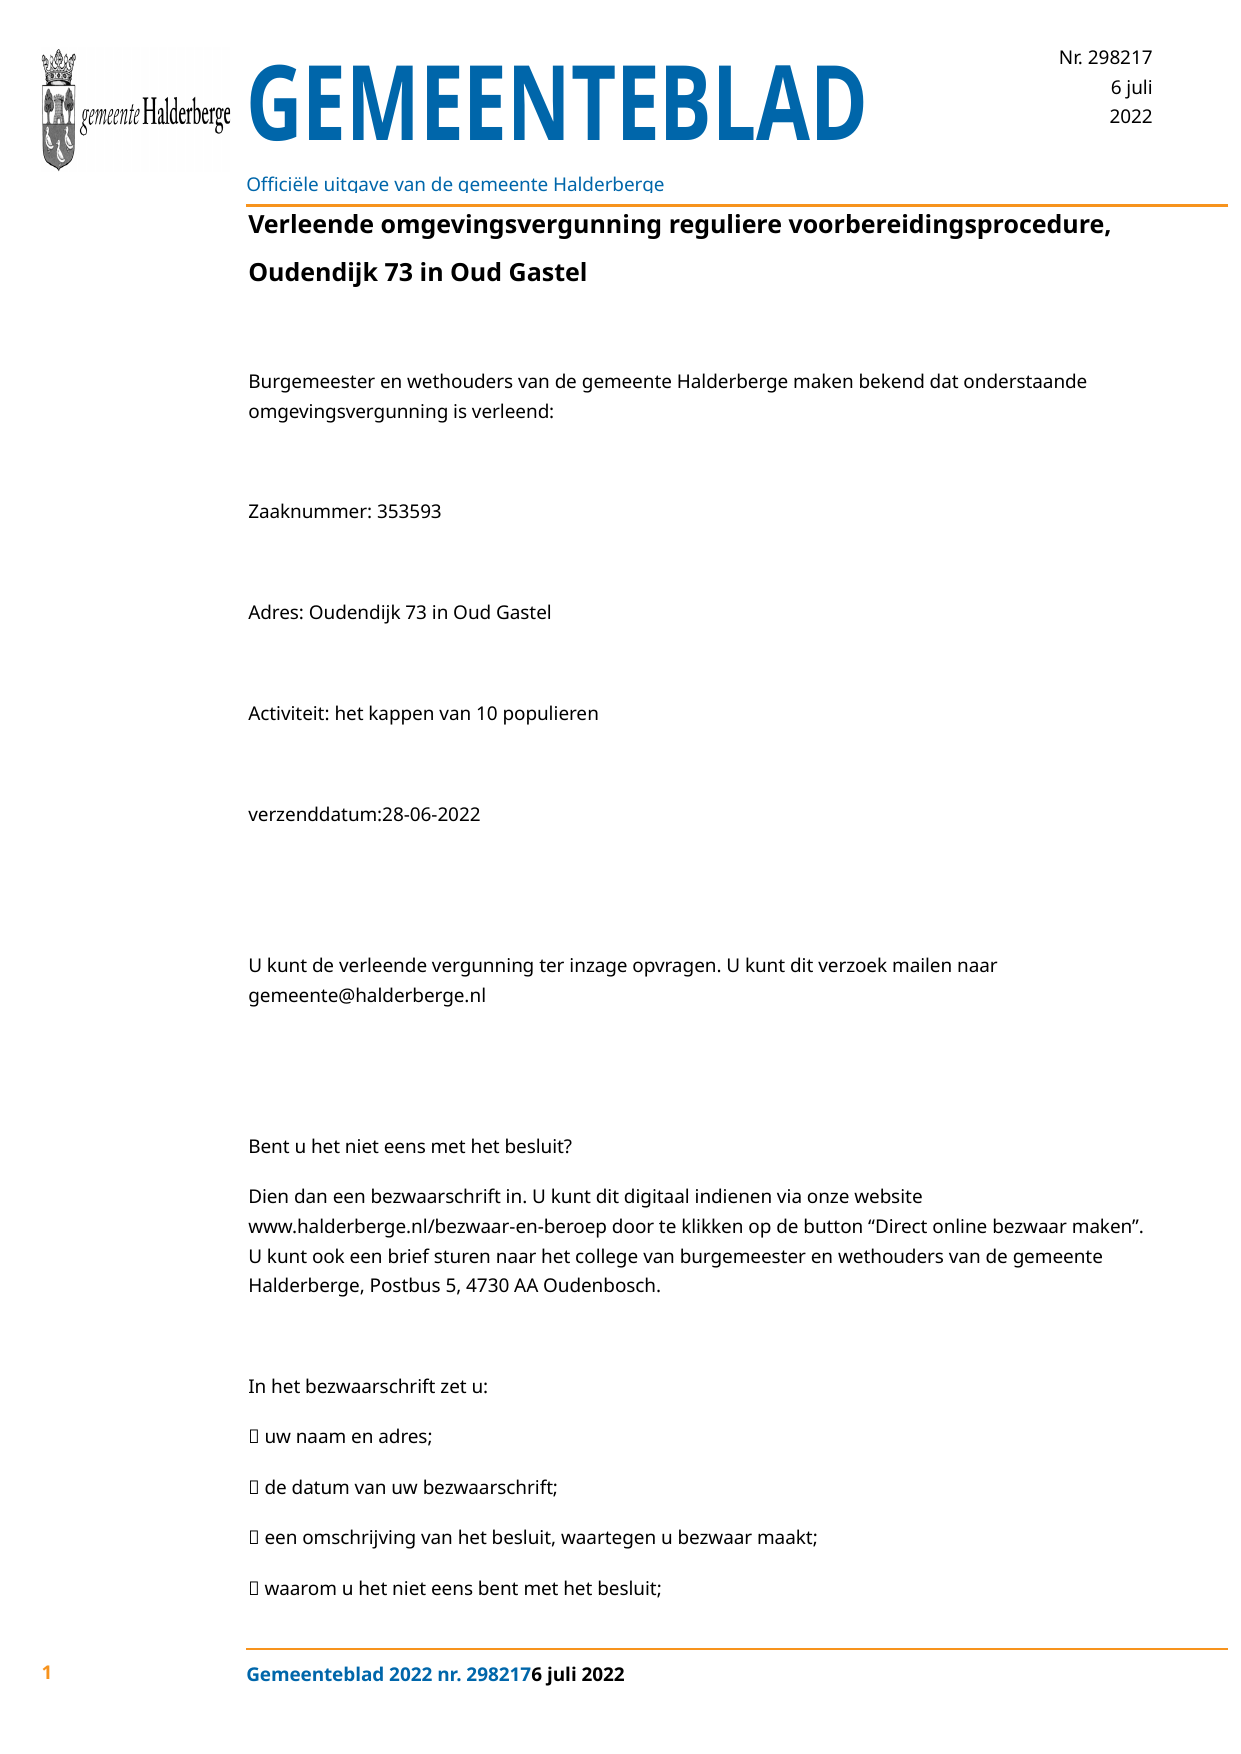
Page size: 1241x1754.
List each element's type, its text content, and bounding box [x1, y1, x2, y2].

text Dien dan een bezwaarschrift in. U kunt dit digitaal indienen via onze website www.halderberge.nl/bezwaar-en-beroep door te klikken op de button “Direct online bezwaar maken”. U kunt ook een brief sturen naar het college van burgemeester en wethouders van de gemeente Halderberge, Postbus 5, 4730 AA Oudenbosch. [248, 1184, 1152, 1298]
picture [41, 47, 231, 172]
text Bent u het niet eens met het besluit? [248, 1133, 1152, 1159]
text  waarom u het niet eens bent met het besluit; [248, 1575, 1152, 1601]
text verzenddatum:28-06-2022 [248, 801, 1152, 827]
text  een omschrijving van het besluit, waartegen u bezwaar maakt; [248, 1524, 1152, 1550]
text Verleende omgevingsvergunning reguliere voorbereidingsprocedure, Oudendijk 73 in Oud Gastel [248, 207, 1152, 288]
text In het bezwaarschrift zet u: [248, 1373, 1152, 1399]
text Zaaknummer: 353593 [248, 499, 1152, 524]
text Activiteit: het kappen van 10 populieren [248, 700, 1152, 726]
text  de datum van uw bezwaarschrift; [248, 1474, 1152, 1500]
text U kunt de verleende vergunning ter inzage opvragen. U kunt dit verzoek mailen naar gemeente@halderberge.nl [248, 952, 1152, 1008]
text Burgemeester en wethouders van de gemeente Halderberge maken bekend dat onderstaande omgevingsvergunning is verleend: [248, 368, 1152, 424]
text Adres: Oudendijk 73 in Oud Gastel [248, 599, 1152, 625]
text  uw naam en adres; [248, 1424, 1152, 1449]
